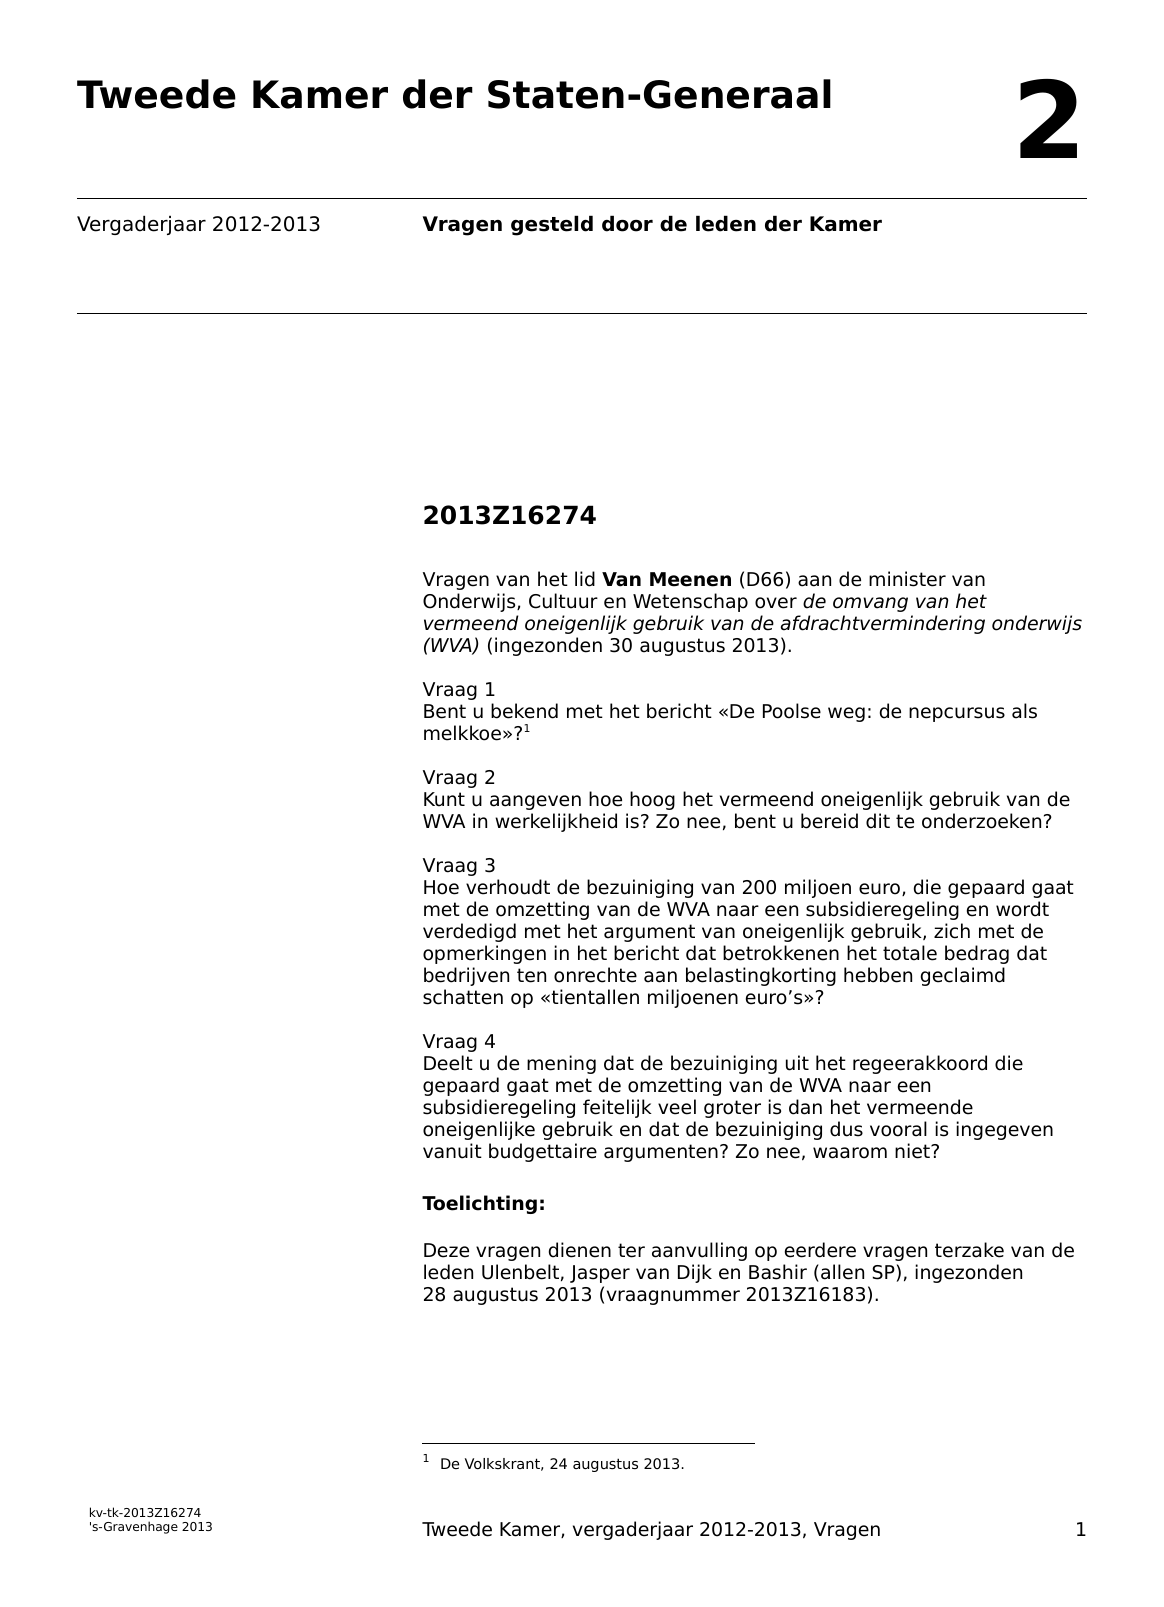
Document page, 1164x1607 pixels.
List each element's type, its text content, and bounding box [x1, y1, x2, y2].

text 2013Z16274 [422, 501, 1087, 531]
table_cell Vergaderjaar 2012-2013 [77, 199, 422, 313]
text kv-tk-2013Z16274 [88, 1506, 323, 1520]
text 's-Gravenhage 2013 [88, 1520, 323, 1534]
text Vragen van het lid Van Meenen (D66) aan de minister van Onderwijs, Cultuur en Wetenschap over de omvang van het vermeend oneigenlijk gebruik van de afdrachtvermindering onderwijs (WVA) (ingezonden 30 augustus 2013). [422, 569, 1087, 657]
text Vraag 2 [422, 767, 1087, 789]
table_cell Vragen gesteld door de leden der Kamer [422, 199, 1087, 313]
text Deelt u de mening dat de bezuiniging uit het regeerakkoord die gepaard gaat met de omzetting van de WVA naar een subsidieregeling feitelijk veel groter is dan het vermeende oneigenlijke gebruik en dat de bezuiniging dus vooral is ingegeven vanuit budgettaire argumenten? Zo nee, waarom niet? [422, 1053, 1087, 1163]
table_header Tweede Kamer der Staten-Generaal [77, 59, 886, 198]
text Kunt u aangeven hoe hoog het vermeend oneigenlijk gebruik van de WVA in werkelijkheid is? Zo nee, bent u bereid dit te onderzoeken? [422, 789, 1087, 833]
text De Volkskrant, 24 augustus 2013. [422, 1452, 1087, 1474]
text Vraag 4 [422, 1031, 1087, 1053]
subtitle Toelichting: [422, 1193, 1087, 1215]
text Vraag 1 [422, 679, 1087, 701]
text Bent u bekend met het bericht «De Poolse weg: de nepcursus als melkkoe»? [422, 701, 1087, 745]
text Deze vragen dienen ter aanvulling op eerdere vragen terzake van de leden Ulenbelt, Jasper van Dijk en Bashir (allen SP), ingezonden 28 augustus 2013 (vraagnummer 2013Z16183). [422, 1240, 1087, 1306]
table_header 2 [886, 59, 1087, 198]
text Vraag 3 [422, 855, 1087, 877]
text Hoe verhoudt de bezuiniging van 200 miljoen euro, die gepaard gaat met de omzetting van de WVA naar een subsidieregeling en wordt verdedigd met het argument van oneigenlijk gebruik, zich met de opmerkingen in het bericht dat betrokkenen het totale bedrag dat bedrijven ten onrechte aan belastingkorting hebben geclaimd schatten op «tientallen miljoenen euro’s»? [422, 877, 1087, 1009]
